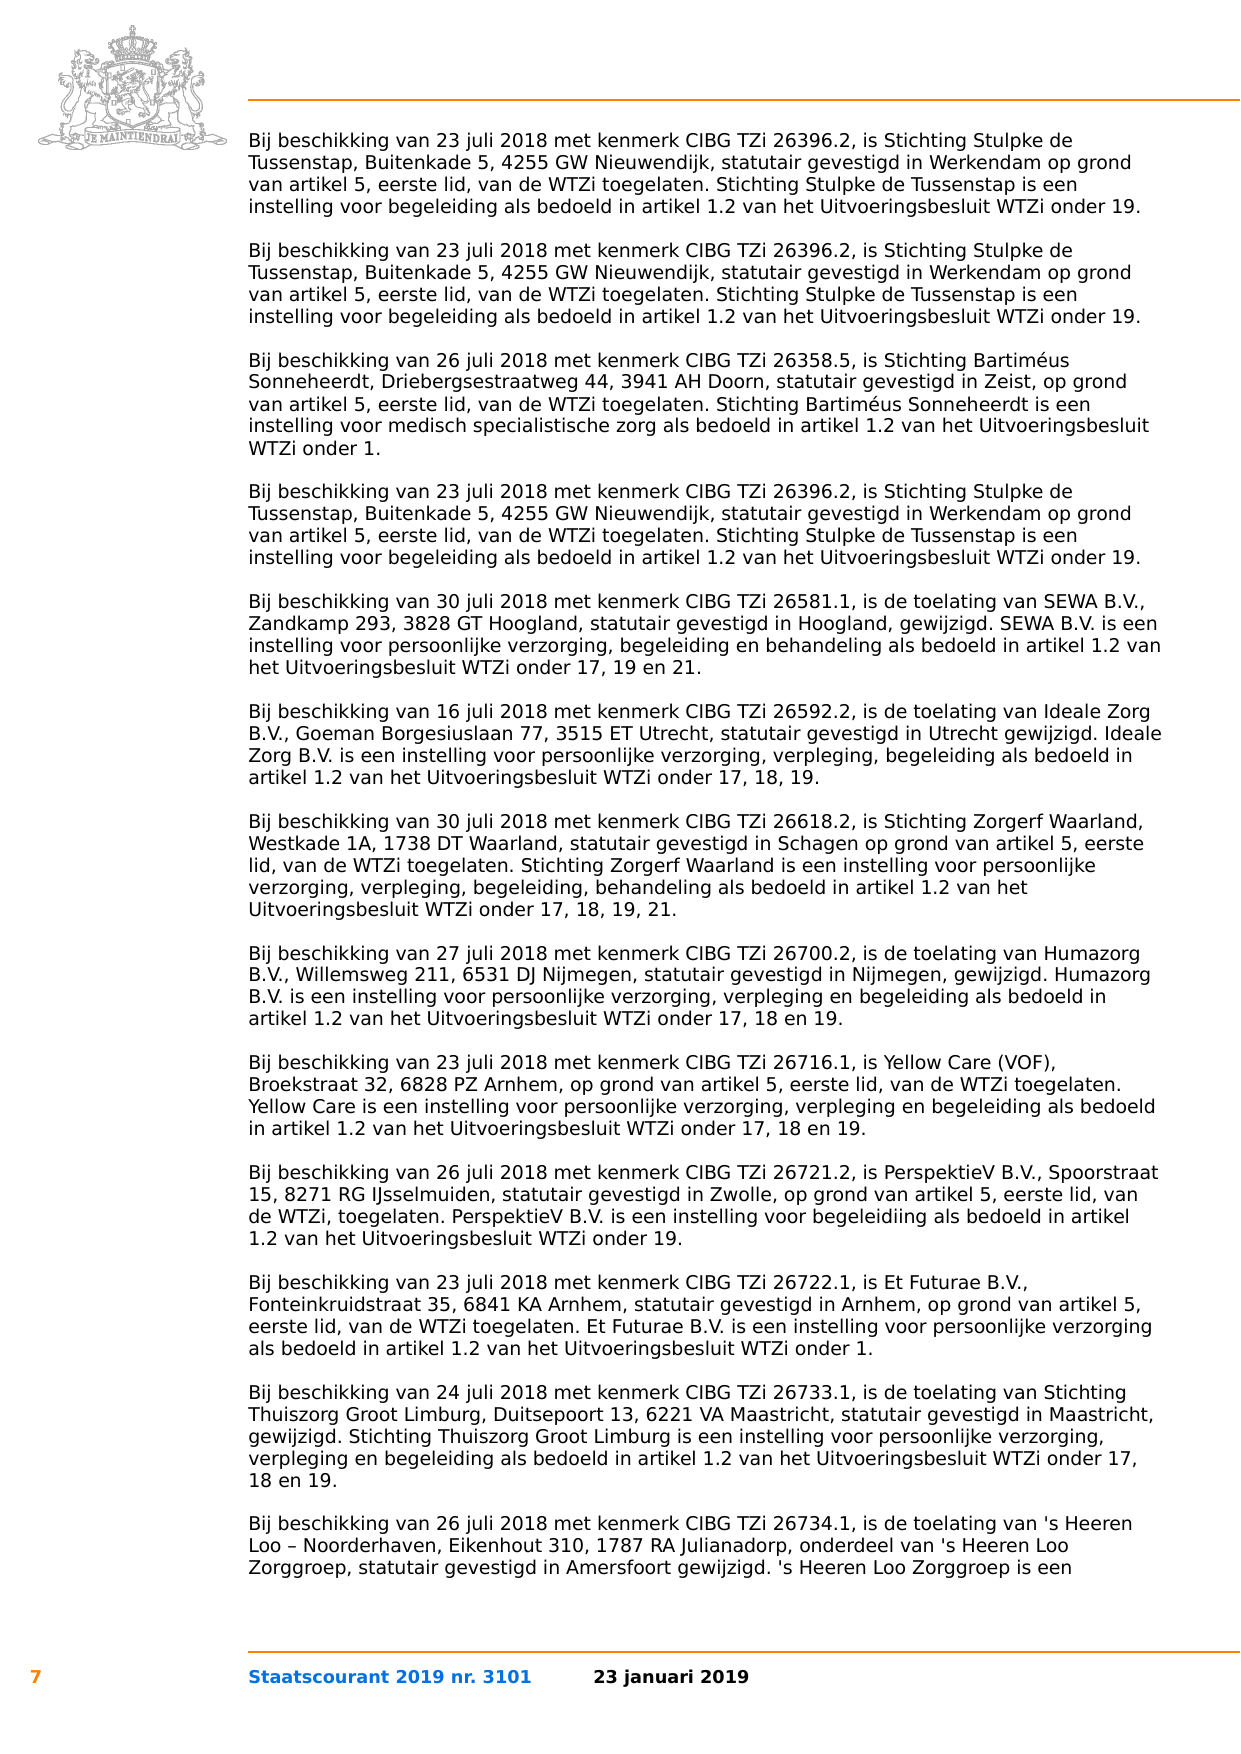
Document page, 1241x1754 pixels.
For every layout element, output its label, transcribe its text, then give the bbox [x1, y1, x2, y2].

text Bij beschikking van 23 juli 2018 met kenmerk CIBG TZi 26716.1, is Yellow Care (VOF), Broekstraat 32, 6828 PZ Arnhem, op grond van artikel 5, eerste lid, van de WTZi toegelaten. Yellow Care is een instelling voor persoonlijke verzorging, verpleging en begeleiding als bedoeld in artikel 1.2 van het Uitvoeringsbesluit WTZi onder 17, 18 en 19. [248, 1052, 1163, 1140]
text Bij beschikking van 30 juli 2018 met kenmerk CIBG TZi 26618.2, is Stichting Zorgerf Waarland, Westkade 1A, 1738 DT Waarland, statutair gevestigd in Schagen op grond van artikel 5, eerste lid, van de WTZi toegelaten. Stichting Zorgerf Waarland is een instelling voor persoonlijke verzorging, verpleging, begeleiding, behandeling als bedoeld in artikel 1.2 van het Uitvoeringsbesluit WTZi onder 17, 18, 19, 21. [248, 811, 1163, 921]
text Bij beschikking van 23 juli 2018 met kenmerk CIBG TZi 26396.2, is Stichting Stulpke de Tussenstap, Buitenkade 5, 4255 GW Nieuwendijk, statutair gevestigd in Werkendam op grond van artikel 5, eerste lid, van de WTZi toegelaten. Stichting Stulpke de Tussenstap is een instelling voor begeleiding als bedoeld in artikel 1.2 van het Uitvoeringsbesluit WTZi onder 19. [248, 130, 1163, 218]
text Bij beschikking van 30 juli 2018 met kenmerk CIBG TZi 26581.1, is de toelating van SEWA B.V., Zandkamp 293, 3828 GT Hoogland, statutair gevestigd in Hoogland, gewijzigd. SEWA B.V. is een instelling voor persoonlijke verzorging, begeleiding en behandeling als bedoeld in artikel 1.2 van het Uitvoeringsbesluit WTZi onder 17, 19 en 21. [248, 591, 1163, 679]
text Bij beschikking van 26 juli 2018 met kenmerk CIBG TZi 26358.5, is Stichting Bartiméus Sonneheerdt, Driebergsestraatweg 44, 3941 AH Doorn, statutair gevestigd in Zeist, op grond van artikel 5, eerste lid, van de WTZi toegelaten. Stichting Bartiméus Sonneheerdt is een instelling voor medisch specialistische zorg als bedoeld in artikel 1.2 van het Uitvoeringsbesluit WTZi onder 1. [248, 349, 1163, 459]
text Bij beschikking van 16 juli 2018 met kenmerk CIBG TZi 26592.2, is de toelating van Ideale Zorg B.V., Goeman Borgesiuslaan 77, 3515 ET Utrecht, statutair gevestigd in Utrecht gewijzigd. Ideale Zorg B.V. is een instelling voor persoonlijke verzorging, verpleging, begeleiding als bedoeld in artikel 1.2 van het Uitvoeringsbesluit WTZi onder 17, 18, 19. [248, 701, 1163, 789]
text Bij beschikking van 23 juli 2018 met kenmerk CIBG TZi 26396.2, is Stichting Stulpke de Tussenstap, Buitenkade 5, 4255 GW Nieuwendijk, statutair gevestigd in Werkendam op grond van artikel 5, eerste lid, van de WTZi toegelaten. Stichting Stulpke de Tussenstap is een instelling voor begeleiding als bedoeld in artikel 1.2 van het Uitvoeringsbesluit WTZi onder 19. [248, 240, 1163, 328]
text Bij beschikking van 24 juli 2018 met kenmerk CIBG TZi 26733.1, is de toelating van Stichting Thuiszorg Groot Limburg, Duitsepoort 13, 6221 VA Maastricht, statutair gevestigd in Maastricht, gewijzigd. Stichting Thuiszorg Groot Limburg is een instelling voor persoonlijke verzorging, verpleging en begeleiding als bedoeld in artikel 1.2 van het Uitvoeringsbesluit WTZi onder 17, 18 en 19. [248, 1382, 1163, 1491]
text Bij beschikking van 26 juli 2018 met kenmerk CIBG TZi 26721.2, is PerspektieV B.V., Spoorstraat 15, 8271 RG IJsselmuiden, statutair gevestigd in Zwolle, op grond van artikel 5, eerste lid, van de WTZi, toegelaten. PerspektieV B.V. is een instelling voor begeleidiing als bedoeld in artikel 1.2 van het Uitvoeringsbesluit WTZi onder 19. [248, 1162, 1163, 1250]
picture [38, 25, 227, 150]
text Bij beschikking van 27 juli 2018 met kenmerk CIBG TZi 26700.2, is de toelating van Humazorg B.V., Willemsweg 211, 6531 DJ Nijmegen, statutair gevestigd in Nijmegen, gewijzigd. Humazorg B.V. is een instelling voor persoonlijke verzorging, verpleging en begeleiding als bedoeld in artikel 1.2 van het Uitvoeringsbesluit WTZi onder 17, 18 en 19. [248, 942, 1163, 1030]
text Bij beschikking van 26 juli 2018 met kenmerk CIBG TZi 26734.1, is de toelating van 's Heeren Loo – Noorderhaven, Eikenhout 310, 1787 RA Julianadorp, onderdeel van 's Heeren Loo Zorggroep, statutair gevestigd in Amersfoort gewijzigd. 's Heeren Loo Zorggroep is een [248, 1513, 1163, 1579]
text Bij beschikking van 23 juli 2018 met kenmerk CIBG TZi 26722.1, is Et Futurae B.V., Fonteinkruidstraat 35, 6841 KA Arnhem, statutair gevestigd in Arnhem, op grond van artikel 5, eerste lid, van de WTZi toegelaten. Et Futurae B.V. is een instelling voor persoonlijke verzorging als bedoeld in artikel 1.2 van het Uitvoeringsbesluit WTZi onder 1. [248, 1272, 1163, 1360]
text Bij beschikking van 23 juli 2018 met kenmerk CIBG TZi 26396.2, is Stichting Stulpke de Tussenstap, Buitenkade 5, 4255 GW Nieuwendijk, statutair gevestigd in Werkendam op grond van artikel 5, eerste lid, van de WTZi toegelaten. Stichting Stulpke de Tussenstap is een instelling voor begeleiding als bedoeld in artikel 1.2 van het Uitvoeringsbesluit WTZi onder 19. [248, 481, 1163, 569]
